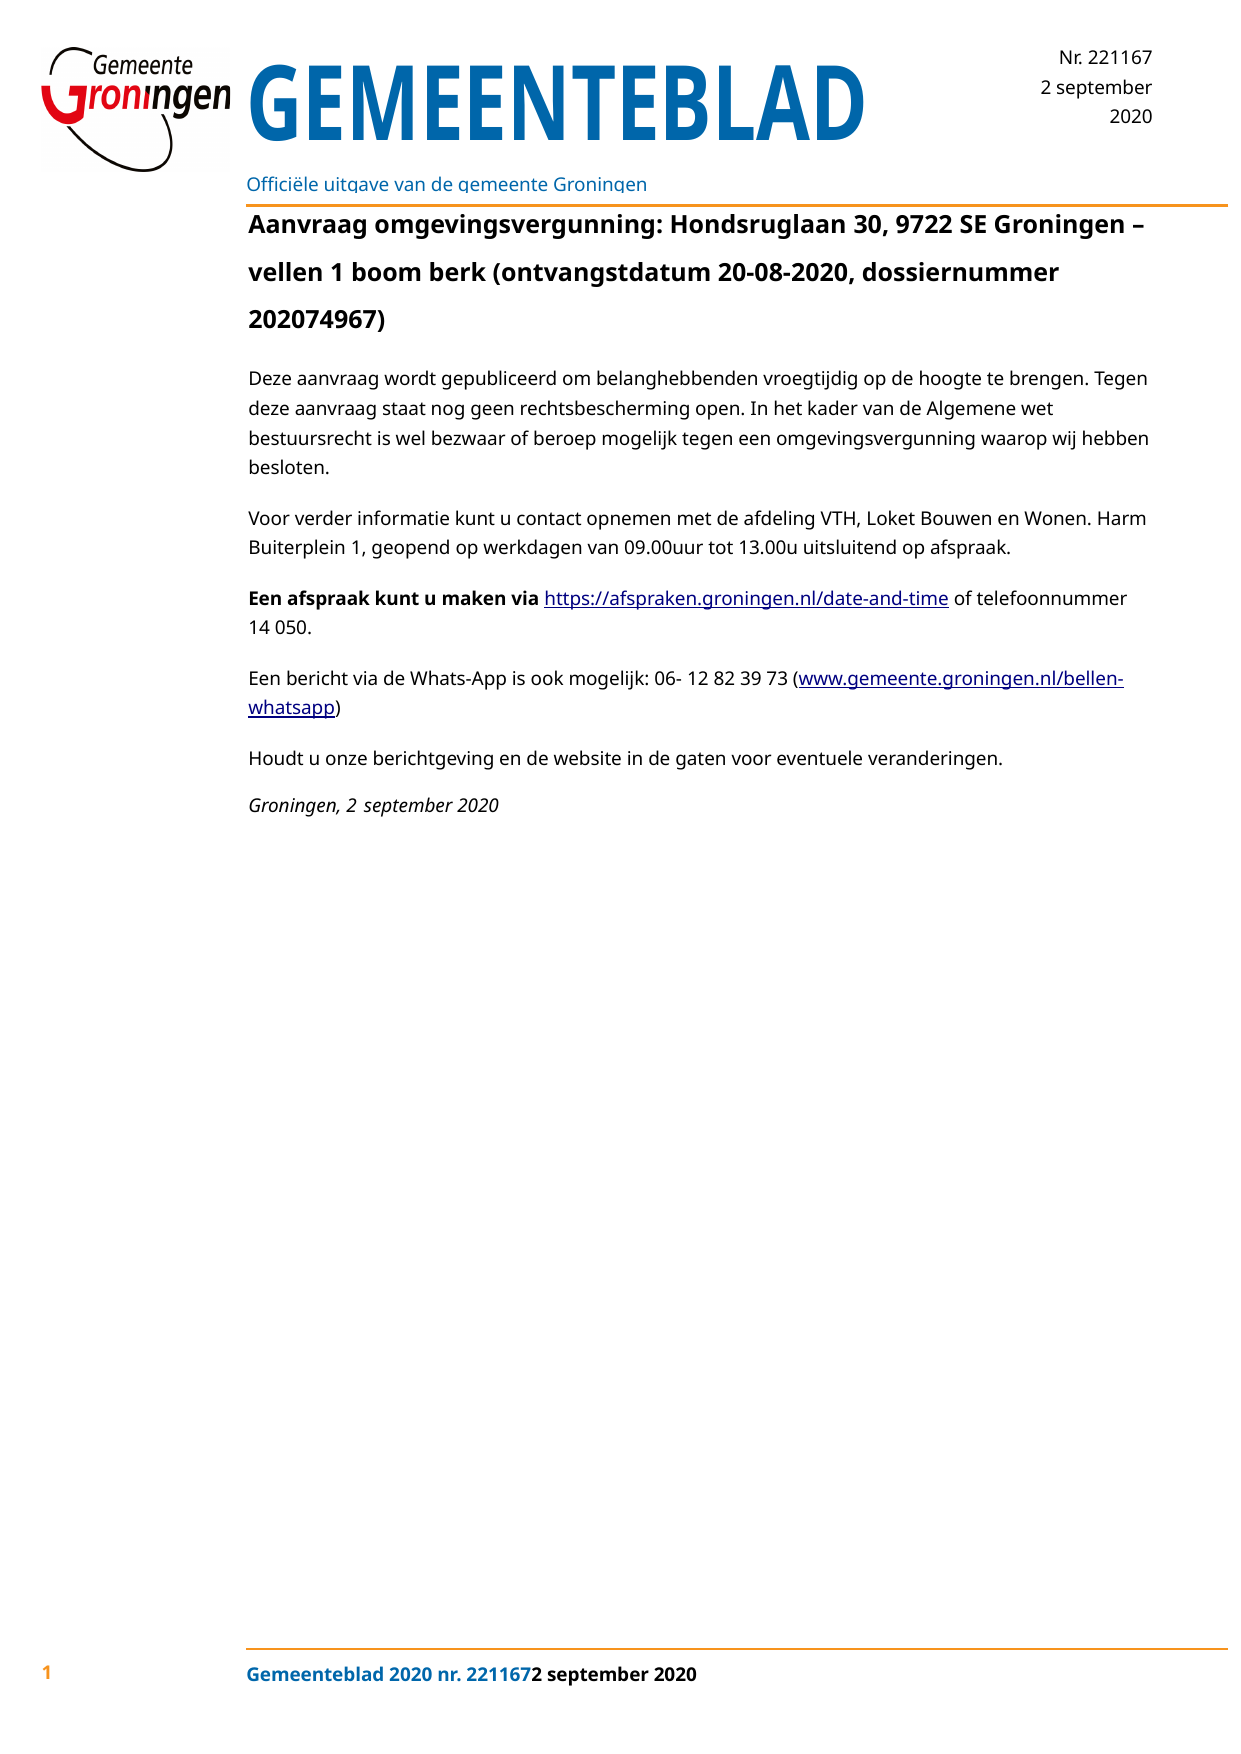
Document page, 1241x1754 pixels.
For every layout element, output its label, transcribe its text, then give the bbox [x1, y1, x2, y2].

text Aanvraag omgevingsvergunning: Hondsruglaan 30, 9722 SE Groningen – vellen 1 boom berk (ontvangstdatum 20-08-2020, dossiernummer 202074967) [248, 207, 1152, 336]
text Voor verder informatie kunt u contact opnemen met de afdeling VTH, Loket Bouwen en Wonen. Harm Buiterplein 1, geopend op werkdagen van 09.00uur tot 13.00u uitsluitend op afspraak. [248, 505, 1152, 560]
text Groningen, 2 september 2020 [248, 792, 1152, 818]
text Een bericht via de Whats-App is ook mogelijk: 06- 12 82 39 73 (www.gemeente.groningen.nl/bellen-whatsapp) [248, 665, 1152, 720]
text Een afspraak kunt u maken via https://afspraken.groningen.nl/date-and-time of telefoonnummer 14 050. [248, 585, 1152, 640]
text Houdt u onze berichtgeving en de website in de gaten voor eventuele veranderingen. [248, 745, 1152, 770]
picture [41, 47, 231, 172]
text Deze aanvraag wordt gepubliceerd om belanghebbenden vroegtijdig op de hoogte te brengen. Tegen deze aanvraag staat nog geen rechtsbescherming open. In het kader van de Algemene wet bestuursrecht is wel bezwaar of beroep mogelijk tegen een omgevingsvergunning waarop wij hebben besloten. [248, 366, 1152, 480]
